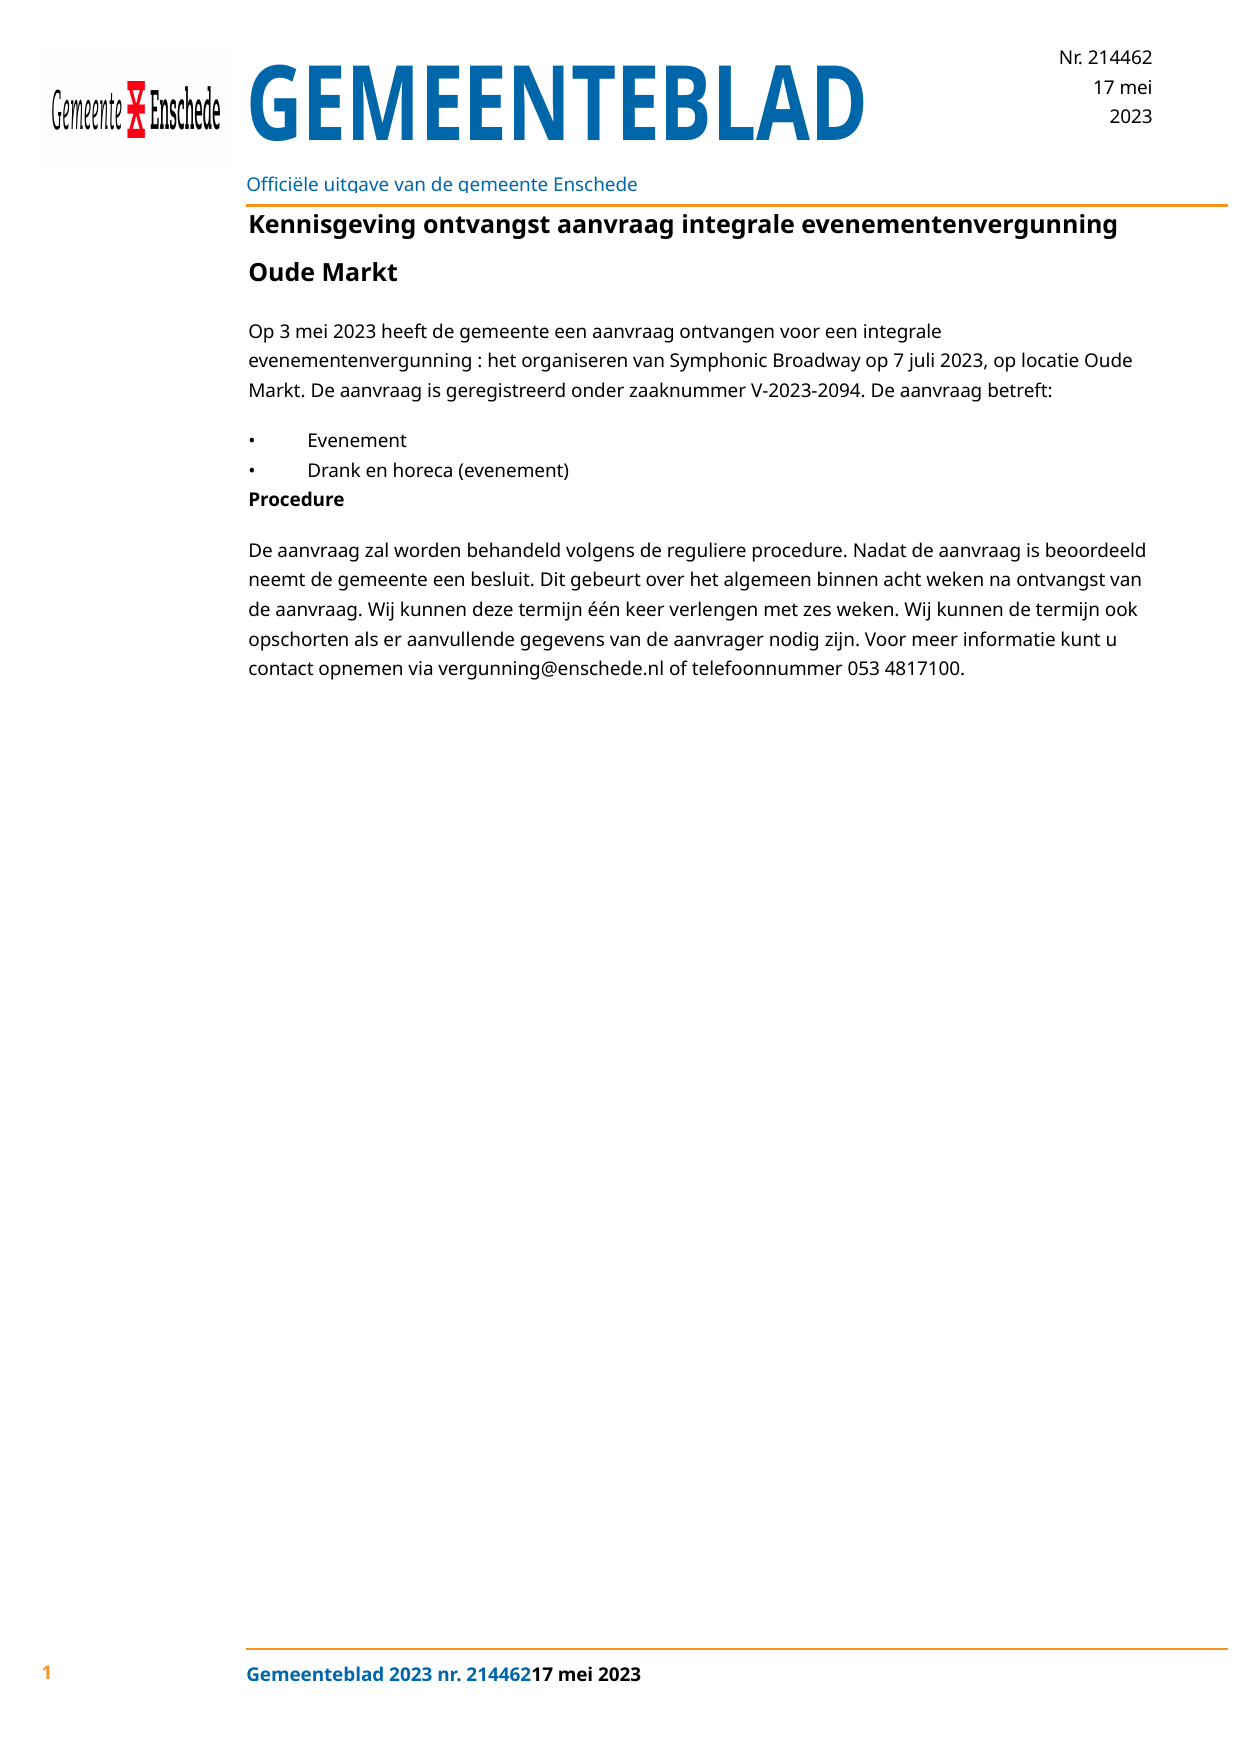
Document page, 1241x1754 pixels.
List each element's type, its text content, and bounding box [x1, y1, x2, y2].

text Kennisgeving ontvangst aanvraag integrale evenementenvergunning Oude Markt [248, 207, 1152, 288]
text Procedure [248, 487, 1152, 512]
text Op 3 mei 2023 heeft de gemeente een aanvraag ontvangen voor een integrale evenementenvergunning : het organiseren van Symphonic Broadway op 7 juli 2023, op locatie Oude Markt. De aanvraag is geregistreerd onder zaaknummer V-2023-2094. De aanvraag betreft: [248, 318, 1152, 403]
text De aanvraag zal worden behandeld volgens de reguliere procedure. Nadat de aanvraag is beoordeeld neemt de gemeente een besluit. Dit gebeurt over het algemeen binnen acht weken na ontvangst van de aanvraag. Wij kunnen deze termijn één keer verlengen met zes weken. Wij kunnen de termijn ook opschorten als er aanvullende gegevens van de aanvrager nodig zijn. Voor meer informatie kunt u contact opnemen via vergunning@enschede.nl of telefoonnummer 053 4817100. [248, 537, 1152, 681]
list Drank en horeca (evenement) [248, 457, 1152, 483]
list Evenement [248, 427, 1152, 453]
picture [41, 47, 231, 172]
